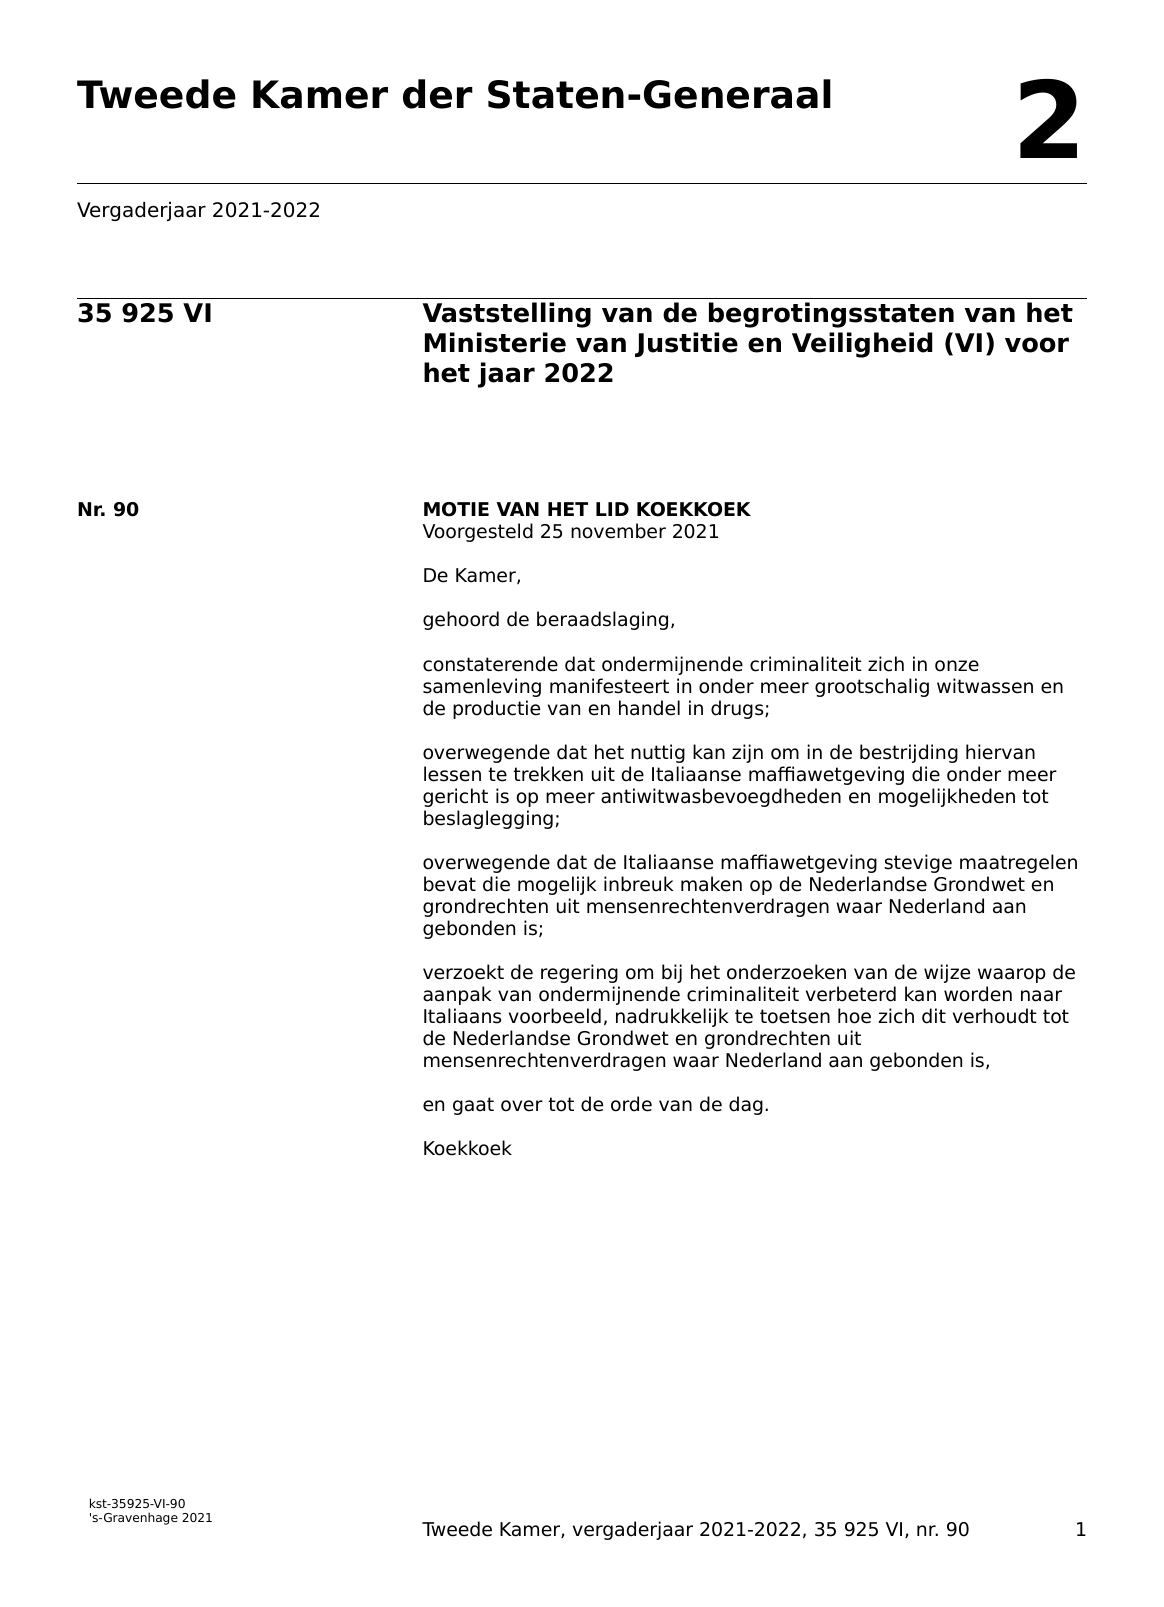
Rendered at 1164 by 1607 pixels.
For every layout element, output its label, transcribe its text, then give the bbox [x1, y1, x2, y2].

text 's-Gravenhage 2021 [88, 1511, 323, 1525]
subtitle Nr. 90 MOTIE VAN HET LID KOEKKOEK [77, 499, 1087, 521]
table_header Tweede Kamer der Staten-Generaal [77, 59, 886, 183]
table_header 2 [886, 59, 1087, 183]
text verzoekt de regering om bij het onderzoeken van de wijze waarop de aanpak van ondermijnende criminaliteit verbeterd kan worden naar Italiaans voorbeeld, nadrukkelijk te toetsen hoe zich dit verhoudt tot de Nederlandse Grondwet en grondrechten uit mensenrechtenverdragen waar Nederland aan gebonden is, [422, 962, 1087, 1072]
subtitle 35 925 VI Vaststelling van de begrotingsstaten van het Ministerie van Justitie en Veiligheid (VI) voor het jaar 2022 [77, 299, 1087, 388]
text overwegende dat het nuttig kan zijn om in de bestrijding hiervan lessen te trekken uit de Italiaanse maffiawetgeving die onder meer gericht is op meer antiwitwasbevoegdheden en mogelijkheden tot beslaglegging; [422, 742, 1087, 829]
text overwegende dat de Italiaanse maffiawetgeving stevige maatregelen bevat die mogelijk inbreuk maken op de Nederlandse Grondwet en grondrechten uit mensenrechtenverdragen waar Nederland aan gebonden is; [422, 852, 1087, 940]
text De Kamer, [422, 565, 1087, 587]
text Voorgesteld 25 november 2021 [422, 521, 1087, 543]
text Koekkoek [422, 1138, 1087, 1160]
text gehoord de beraadslaging, [422, 609, 1087, 631]
text kst-35925-VI-90 [88, 1497, 323, 1511]
text constaterende dat ondermijnende criminaliteit zich in onze samenleving manifesteert in onder meer grootschalig witwassen en de productie van en handel in drugs; [422, 653, 1087, 719]
text en gaat over tot de orde van de dag. [422, 1094, 1087, 1116]
table_cell Vergaderjaar 2021-2022 [77, 184, 1087, 298]
